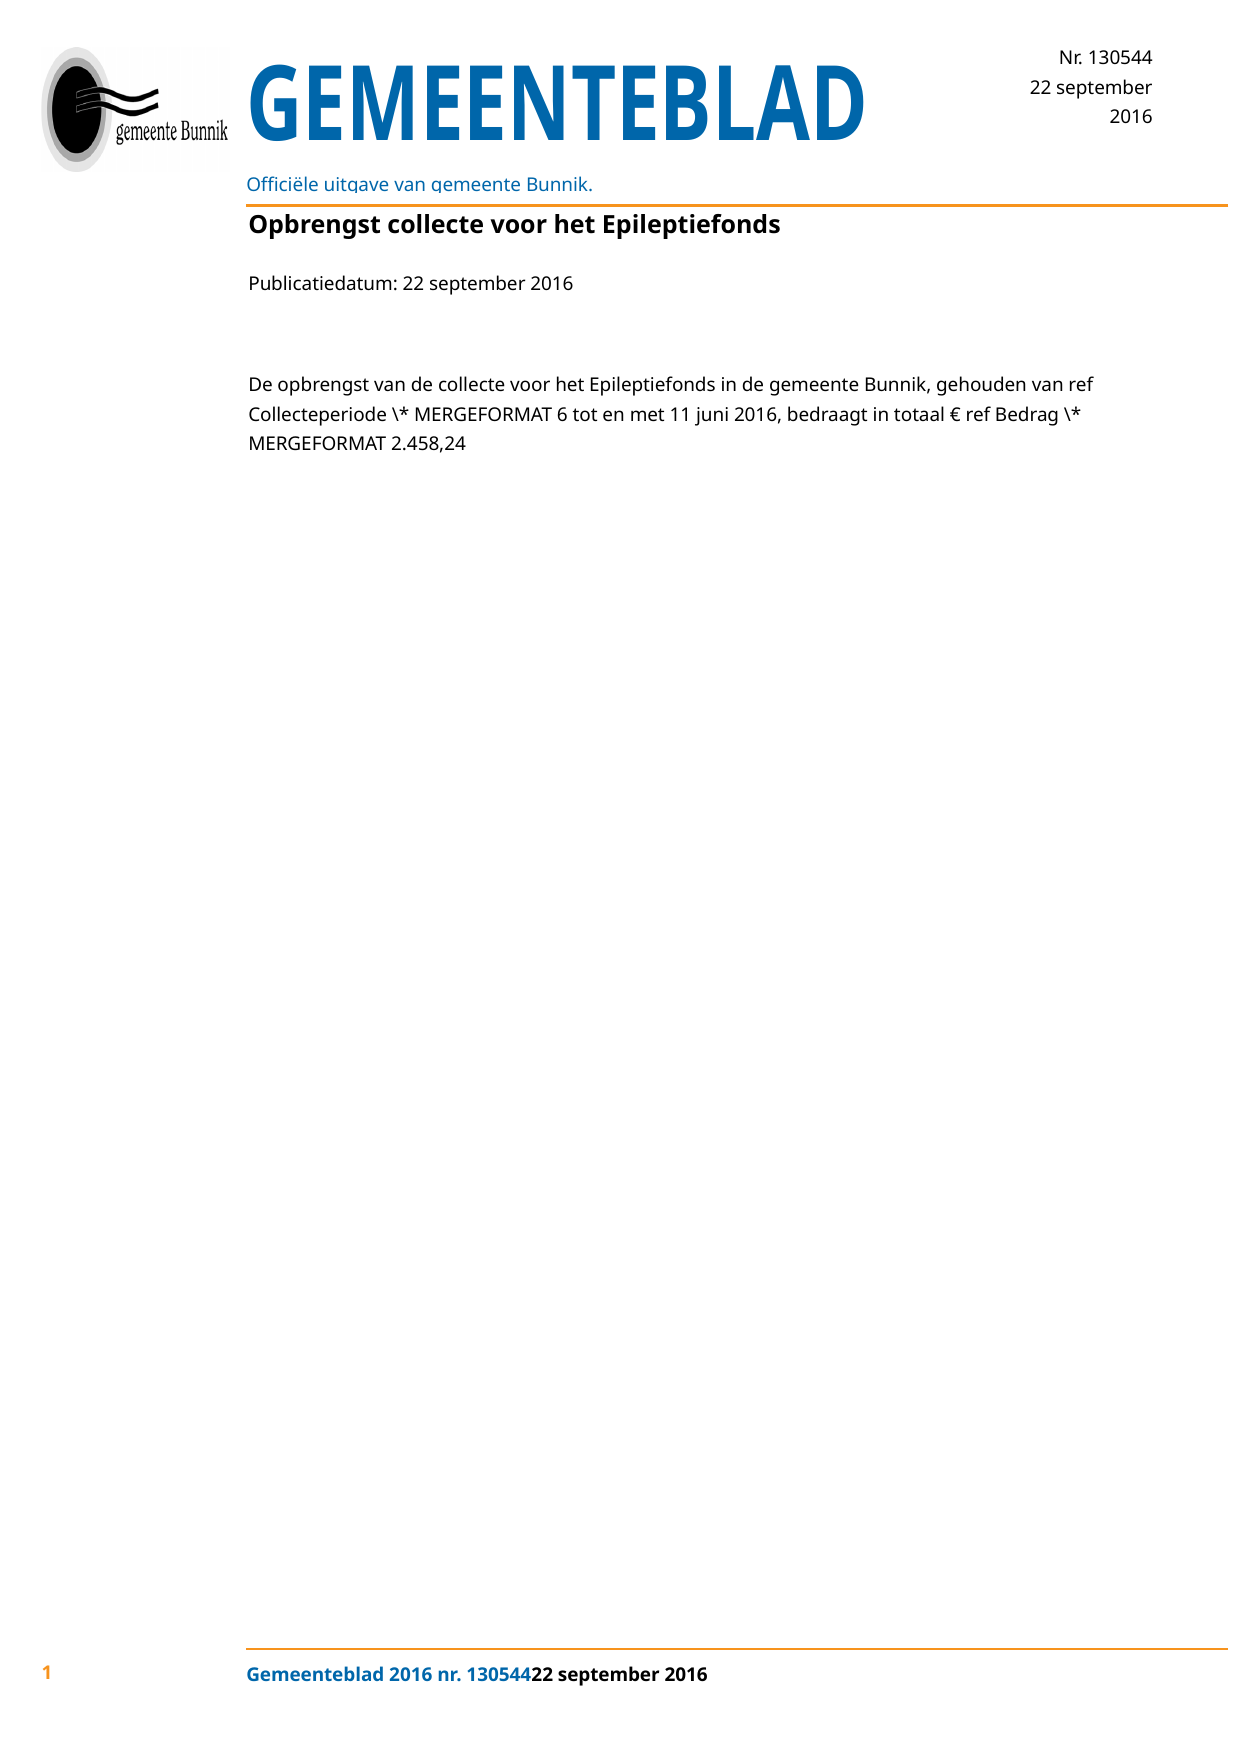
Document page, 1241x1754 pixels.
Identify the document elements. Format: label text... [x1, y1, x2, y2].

text Opbrengst collecte voor het Epileptiefonds [248, 207, 1152, 241]
text De opbrengst van de collecte voor het Epileptiefonds in de gemeente Bunnik, gehouden van ref Collecteperiode \* MERGEFORMAT 6 tot en met 11 juni 2016, bedraagt in totaal € ref Bedrag \* MERGEFORMAT 2.458,24 [248, 371, 1152, 456]
picture [41, 47, 231, 172]
text Publicatiedatum: 22 september 2016 [248, 270, 1152, 296]
